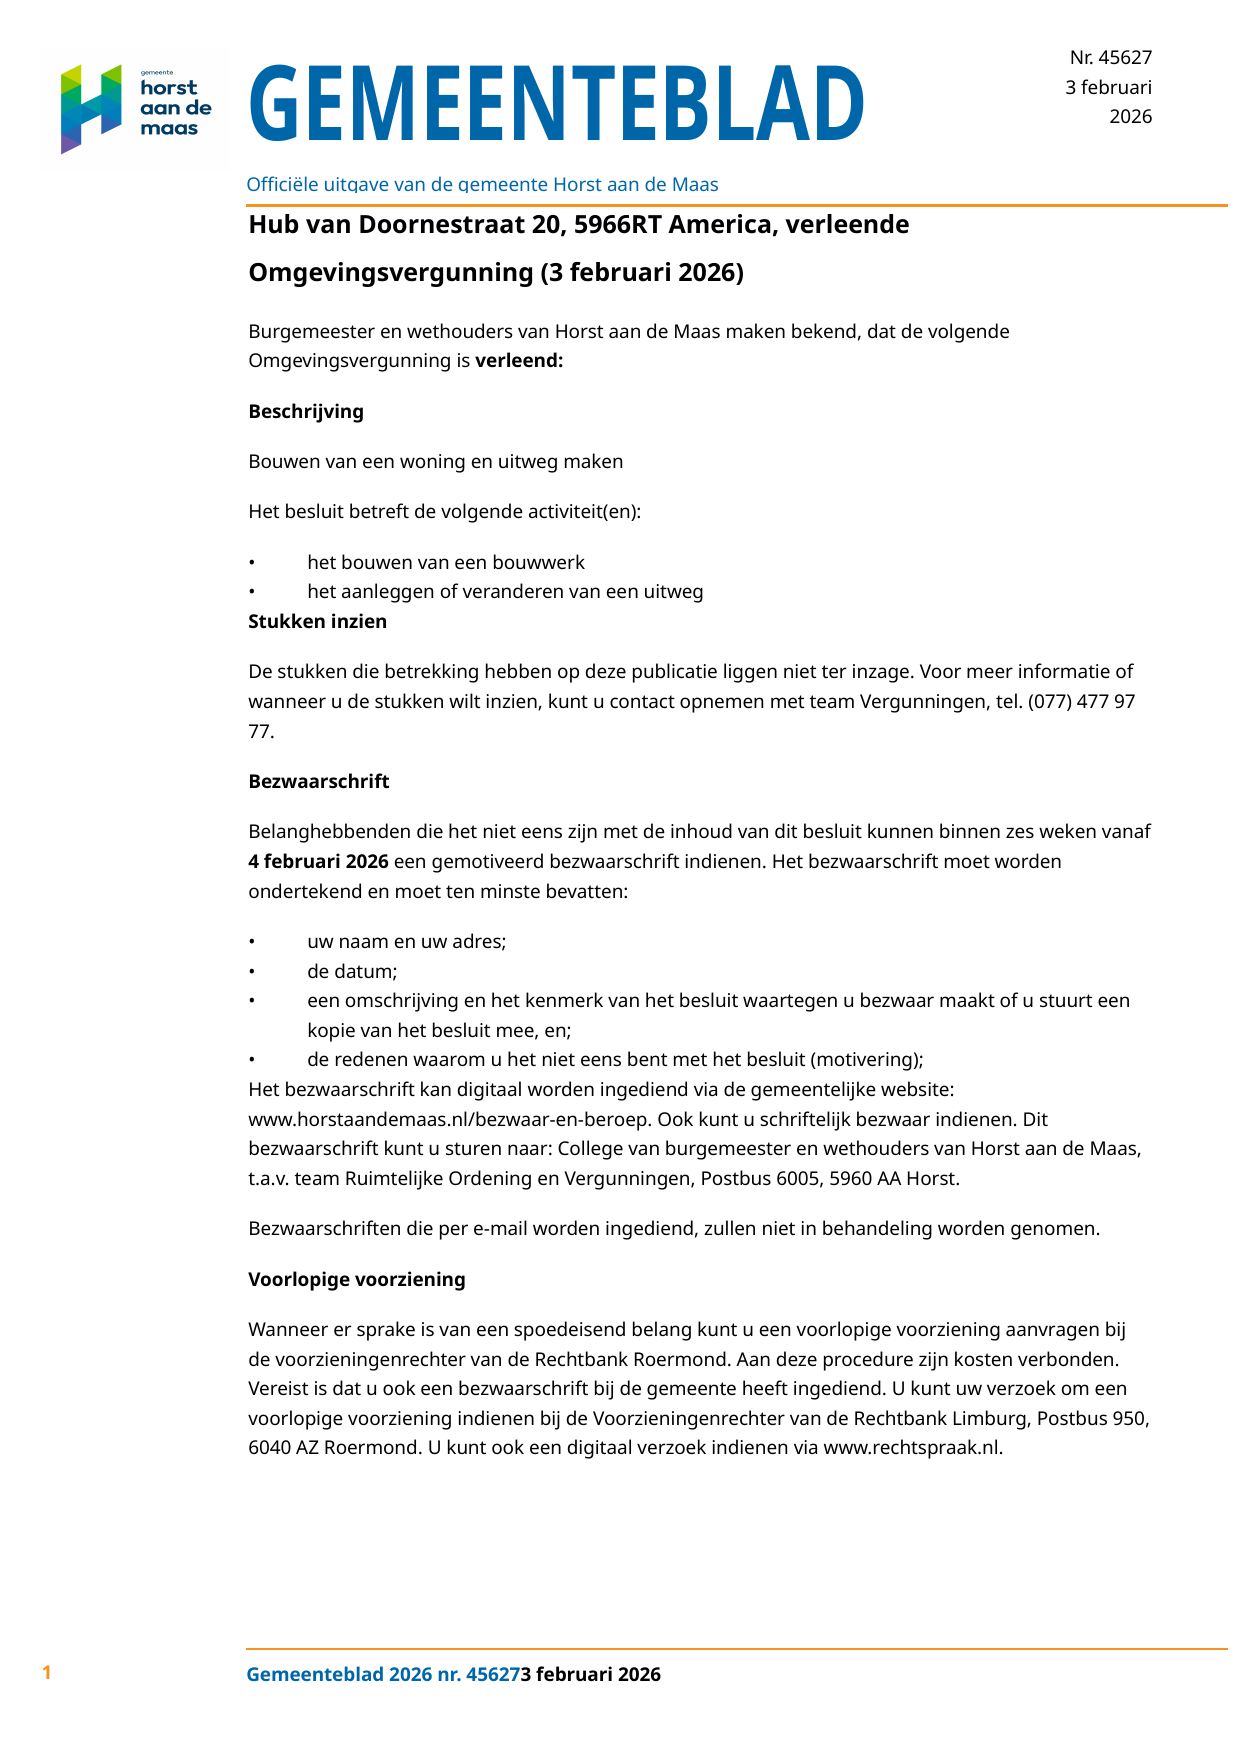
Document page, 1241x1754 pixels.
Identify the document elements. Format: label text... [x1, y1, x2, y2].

text Het besluit betreft de volgende activiteit(en): [248, 499, 1152, 524]
text Stukken inzien [248, 608, 1152, 634]
text Hub van Doornestraat 20, 5966RT America, verleende Omgevingsvergunning (3 februari 2026) [248, 207, 1152, 288]
text Bezwaarschriften die per e-mail worden ingediend, zullen niet in behandeling worden genomen. [248, 1215, 1152, 1241]
text Voorlopige voorziening [248, 1266, 1152, 1292]
text Het bezwaarschrift kan digitaal worden ingediend via de gemeentelijke website: www.horstaandemaas.nl/bezwaar-en-beroep. Ook kunt u schriftelijk bezwaar indienen. Dit bezwaarschrift kunt u sturen naar: College van burgemeester en wethouders van Horst aan de Maas, t.a.v. team Ruimtelijke Ordening en Vergunningen, Postbus 6005, 5960 AA Horst. [248, 1076, 1152, 1191]
list uw naam en uw adres; [248, 928, 1152, 954]
list de datum; [248, 958, 1152, 984]
text Wanneer er sprake is van een spoedeisend belang kunt u een voorlopige voorziening aanvragen bij de voorzieningenrechter van de Rechtbank Roermond. Aan deze procedure zijn kosten verbonden. Vereist is dat u ook een bezwaarschrift bij de gemeente heeft ingediend. U kunt uw verzoek om een voorlopige voorziening indienen bij de Voorzieningenrechter van de Rechtbank Limburg, Postbus 950, 6040 AZ Roermond. U kunt ook een digitaal verzoek indienen via www.rechtspraak.nl. [248, 1316, 1152, 1460]
text Bezwaarschrift [248, 768, 1152, 794]
list het bouwen van een bouwwerk [248, 549, 1152, 575]
text Burgemeester en wethouders van Horst aan de Maas maken bekend, dat de volgende Omgevingsvergunning is verleend: [248, 318, 1152, 373]
text Beschrijving [248, 398, 1152, 424]
text Bouwen van een woning en uitweg maken [248, 448, 1152, 474]
text De stukken die betrekking hebben op deze publicatie liggen niet ter inzage. Voor meer informatie of wanneer u de stukken wilt inzien, kunt u contact opnemen met team Vergunningen, tel. (077) 477 97 77. [248, 659, 1152, 744]
text Belanghebbenden die het niet eens zijn met de inhoud van dit besluit kunnen binnen zes weken vanaf 4 februari 2026 een gemotiveerd bezwaarschrift indienen. Het bezwaarschrift moet worden ondertekend en moet ten minste bevatten: [248, 819, 1152, 904]
picture [41, 47, 231, 172]
list het aanleggen of veranderen van een uitweg [248, 579, 1152, 604]
list de redenen waarom u het niet eens bent met het besluit (motivering); [248, 1047, 1152, 1072]
list een omschrijving en het kenmerk van het besluit waartegen u bezwaar maakt of u stuurt een kopie van het besluit mee, en; [248, 987, 1152, 1043]
